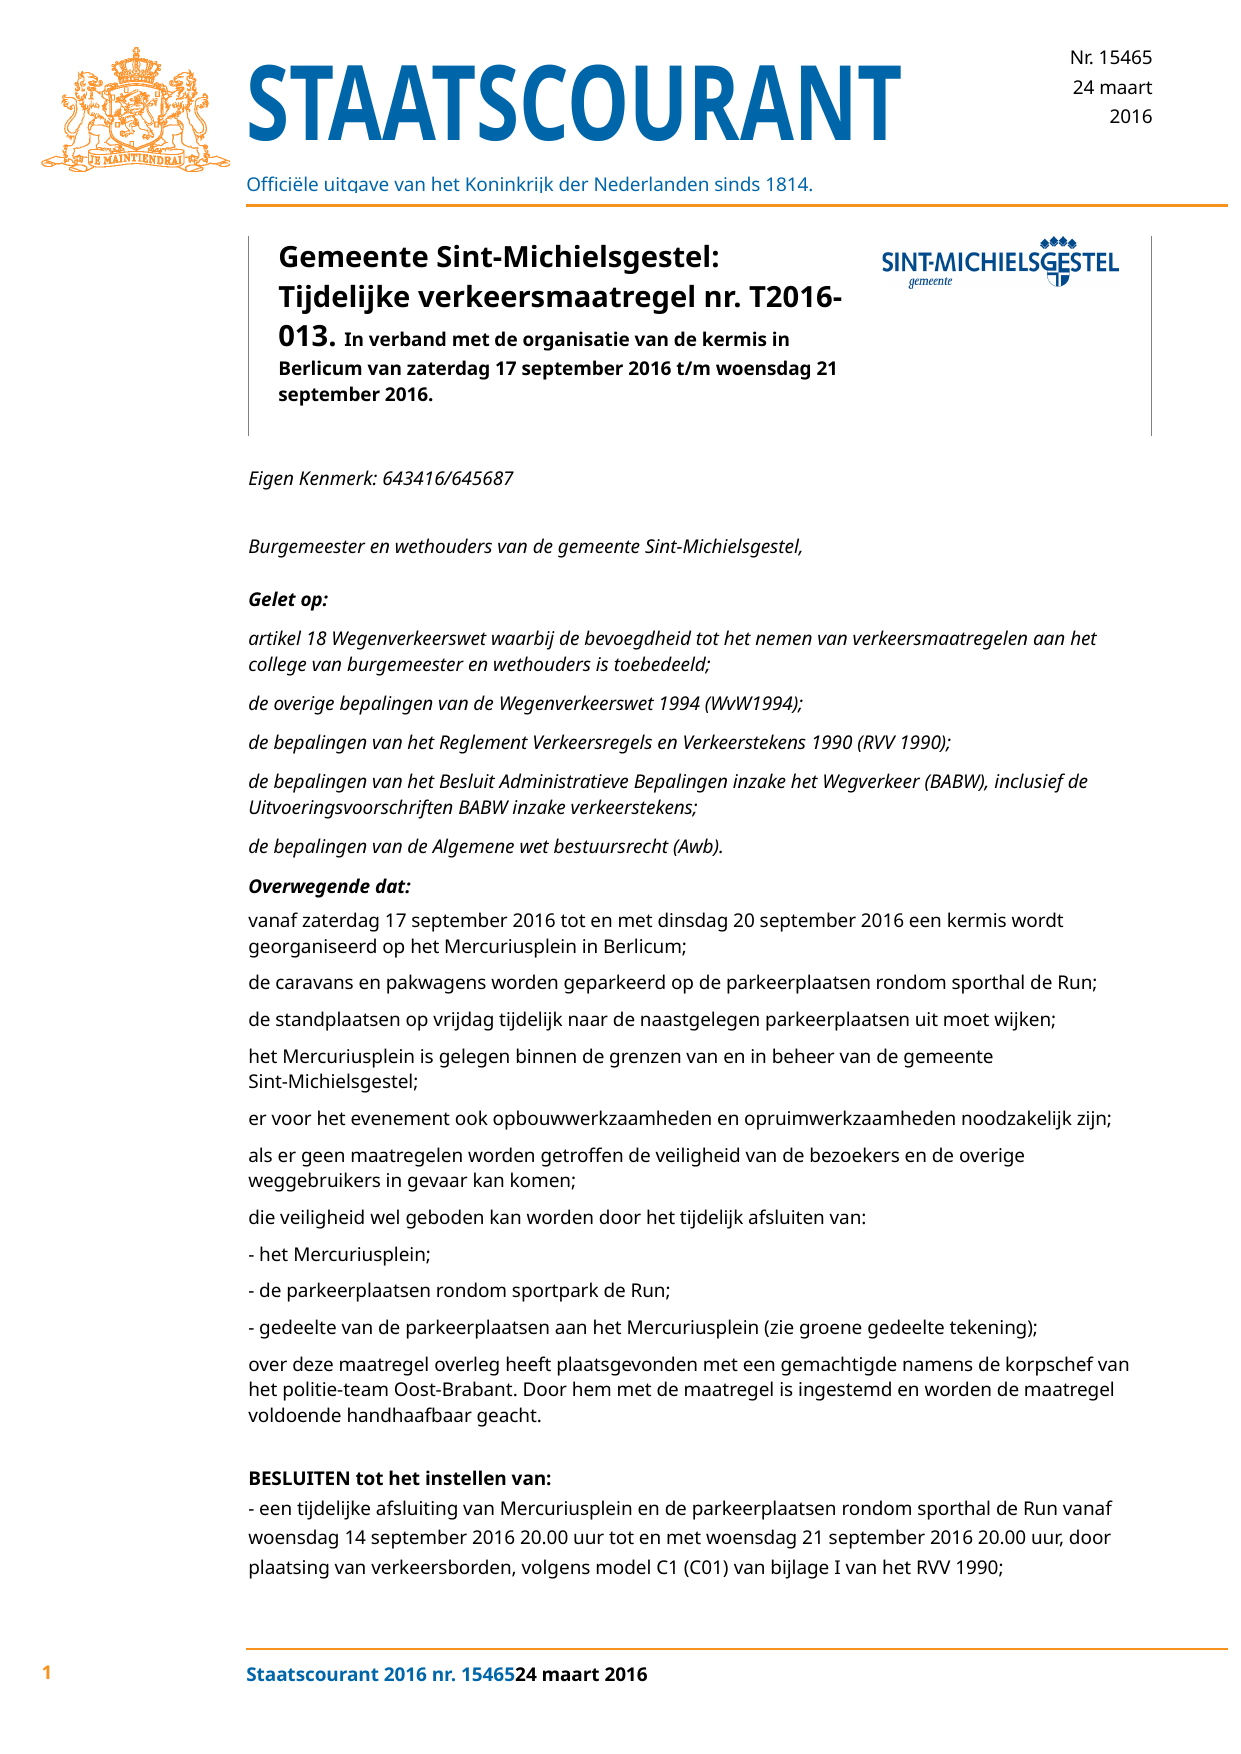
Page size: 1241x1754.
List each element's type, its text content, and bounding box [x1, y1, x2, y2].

picture [41, 47, 231, 172]
text de standplaatsen op vrijdag tijdelijk naar de naastgelegen parkeerplaatsen uit moet wijken; [248, 1006, 1152, 1032]
text de bepalingen van het Besluit Administratieve Bepalingen inzake het Wegverkeer (BABW), inclusief de Uitvoeringsvoorschriften BABW inzake verkeerstekens; [248, 769, 1152, 820]
text over deze maatregel overleg heeft plaatsgevonden met een gemachtigde namens de korpschef van het politie-team Oost-Brabant. Door hem met de maatregel is ingestemd en worden de maatregel voldoende handhaafbaar geacht. [248, 1351, 1152, 1428]
text BESLUITEN tot het instellen van: [248, 1465, 1152, 1491]
text Eigen Kenmerk: 643416/645687 [248, 465, 1152, 491]
text vanaf zaterdag 17 september 2016 tot en met dinsdag 20 september 2016 een kermis wordt georganiseerd op het Mercuriusplein in Berlicum; [248, 907, 1152, 958]
text de bepalingen van het Reglement Verkeersregels en Verkeerstekens 1990 (RVV 1990); [248, 729, 1152, 755]
text die veiligheid wel geboden kan worden door het tijdelijk afsluiten van: [248, 1204, 1152, 1230]
picture [882, 236, 1119, 289]
text de bepalingen van de Algemene wet bestuursrecht (Awb). [248, 834, 1152, 859]
text de overige bepalingen van de Wegenverkeerswet 1994 (WvW1994); [248, 690, 1152, 716]
text de caravans en pakwagens worden geparkeerd op de parkeerplaatsen rondom sporthal de Run; [248, 969, 1152, 995]
text het Mercuriusplein is­ gelegen binnen de grenzen van en in beheer van de gemeente Sint‑Michielsgestel; [248, 1043, 1152, 1094]
table_header [850, 236, 1151, 436]
text Gelet op: [248, 586, 1152, 612]
text - het Mercuriusplein; [248, 1241, 1152, 1267]
text - de parkeerplaatsen rondom sportpark de Run; [248, 1278, 1152, 1303]
text - gedeelte van de parkeerplaatsen aan het Mercuriusplein (zie groene gedeelte tekening); [248, 1314, 1152, 1340]
text Overwegende dat: [248, 873, 1152, 899]
text Burgemeester en wethouders van de gemeente Sint-Michielsgestel, [248, 533, 1152, 559]
text als er geen maatregelen worden getroffen de veiligheid van de bezoekers en de overige weggebruikers in gevaar kan komen; [248, 1142, 1152, 1193]
text artikel 18 Wegenverkeerswet waarbij de bevoegdheid tot het nemen van verkeersmaatregelen aan het college van burgemeester en wethouders is toebedeeld; [248, 625, 1152, 677]
text - een tijdelijke afsluiting van Mercuriusplein en de parkeerplaatsen rondom sporthal de Run vanaf woensdag 14 september 2016 20.00 uur tot en met woensdag 21 september 2016 20.00 uur, door plaatsing van verkeersborden, volgens model C1 (C01) ­van bijlage I van het RVV 1990; [248, 1495, 1152, 1579]
text er voor het evenement ook opbouwwerkzaamheden en opruimwerkzaamheden noodzakelijk zijn; [248, 1105, 1152, 1131]
table_header Gemeente Sint-Michielsgestel: Tijdelijke verkeersmaatregel nr. T2016-013. In verband met de organisatie van de kermis in Berlicum van zaterdag 17 september 2016 t/m woensdag 21 september 2016. [249, 236, 850, 436]
